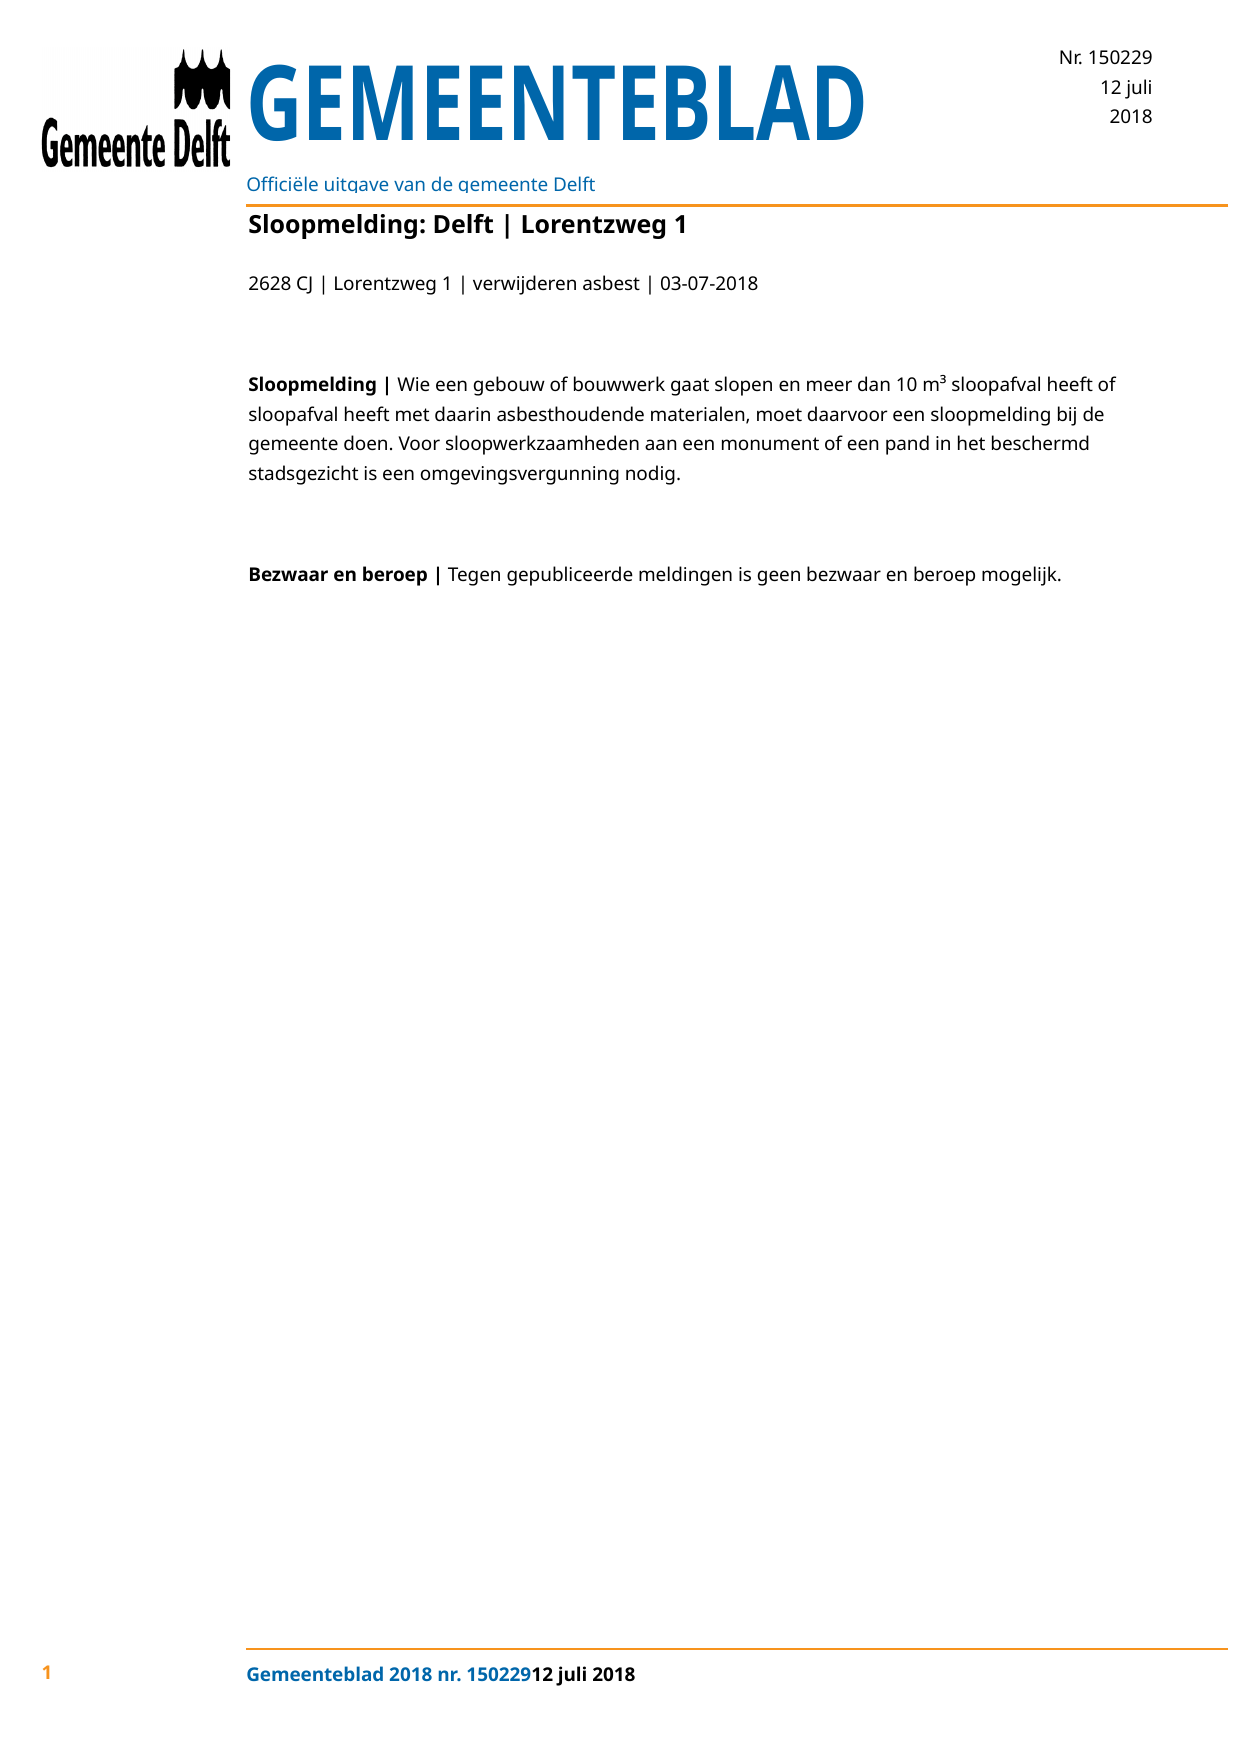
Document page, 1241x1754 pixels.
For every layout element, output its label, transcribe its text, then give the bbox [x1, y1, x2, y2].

text Sloopmelding | Wie een gebouw of bouwwerk gaat slopen en meer dan 10 m³ sloopafval heeft of sloopafval heeft met daarin asbesthoudende materialen, moet daarvoor een sloopmelding bij de gemeente doen. Voor sloopwerkzaamheden aan een monument of een pand in het beschermd stadsgezicht is een omgevingsvergunning nodig. [248, 371, 1152, 486]
text 2628 CJ | Lorentzweg 1 | verwijderen asbest | 03-07-2018 [248, 270, 1152, 296]
text Bezwaar en beroep | Tegen gepubliceerde meldingen is geen bezwaar en beroep mogelijk. [248, 561, 1152, 586]
text Sloopmelding: Delft | Lorentzweg 1 [248, 207, 1152, 241]
picture [41, 47, 231, 172]
